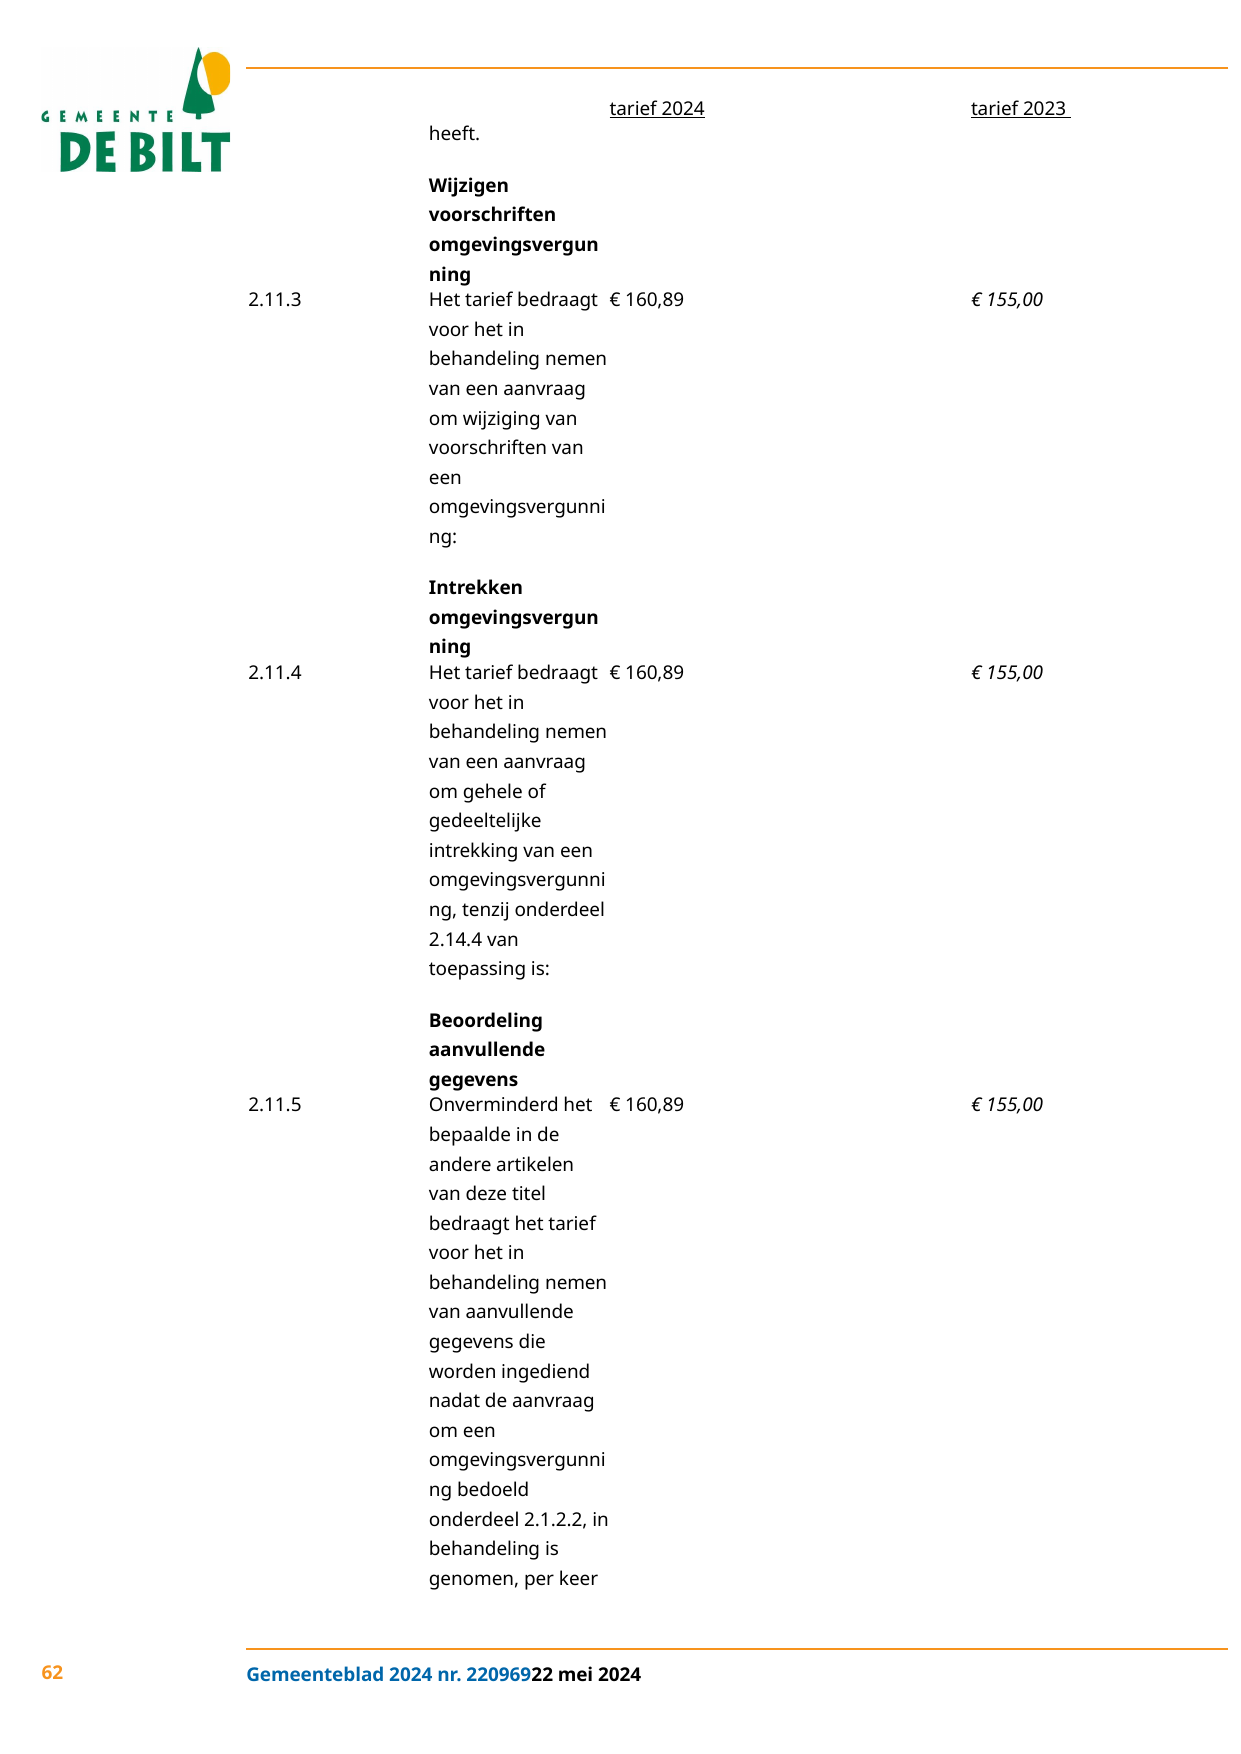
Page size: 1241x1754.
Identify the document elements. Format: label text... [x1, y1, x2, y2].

table_cell [429, 549, 609, 574]
table_cell [248, 146, 429, 172]
table_cell Wijzigen voorschriften omgevingsvergunning [429, 172, 609, 286]
table_cell [609, 172, 971, 286]
table_cell € 160,89 [609, 286, 971, 549]
table_cell [429, 146, 609, 172]
table_cell heeft. [429, 121, 609, 146]
table_cell Intrekken omgevingsvergunning [429, 575, 609, 659]
table_cell [971, 121, 1152, 146]
table_cell 2.11.3 [248, 286, 429, 549]
table_header tarief 2023 [971, 95, 1152, 121]
table_cell 2.11.5 [248, 1092, 429, 1591]
table_cell [609, 146, 971, 172]
table_header [248, 95, 429, 121]
table_cell 2.11.4 [248, 660, 429, 981]
table_cell [971, 549, 1152, 574]
table_cell € 155,00 [971, 286, 1152, 549]
table_cell [248, 172, 429, 286]
table_cell Beoordeling aanvullende gegevens [429, 1007, 609, 1092]
table_cell [429, 981, 609, 1007]
table_cell € 160,89 [609, 1092, 971, 1591]
table_cell Het tarief bedraagt voor het in behandeling nemen van een aanvraag om wijziging van voorschriften van een omgevingsvergunning: [429, 286, 609, 549]
table_header [429, 95, 609, 121]
table_cell € 155,00 [971, 660, 1152, 981]
table_cell [971, 575, 1152, 659]
table_cell [971, 1007, 1152, 1092]
table_cell € 160,89 [609, 660, 971, 981]
table_cell [609, 121, 971, 146]
table_cell [609, 1007, 971, 1092]
table_cell [248, 1007, 429, 1092]
table_cell [248, 121, 429, 146]
table_cell [609, 549, 971, 574]
table_cell [971, 146, 1152, 172]
picture [41, 47, 231, 172]
table_cell [609, 981, 971, 1007]
table_cell [248, 981, 429, 1007]
table_cell [248, 575, 429, 659]
table_cell € 155,00 [971, 1092, 1152, 1591]
table_cell [971, 172, 1152, 286]
table_cell [609, 575, 971, 659]
table_cell Onverminderd het bepaalde in de andere artikelen van deze titel bedraagt het tarief voor het in behandeling nemen van aanvullende gegevens die worden ingediend nadat de aanvraag om een omgevingsvergunning bedoeld onderdeel 2.1.2.2, in behandeling is genomen, per keer [429, 1092, 609, 1591]
table_cell [971, 981, 1152, 1007]
table_cell [248, 549, 429, 574]
table_cell Het tarief bedraagt voor het in behandeling nemen van een aanvraag om gehele of gedeeltelijke intrekking van een omgevingsvergunning, tenzij onderdeel 2.14.4 van toepassing is: [429, 660, 609, 981]
table_header tarief 2024 [609, 95, 971, 121]
